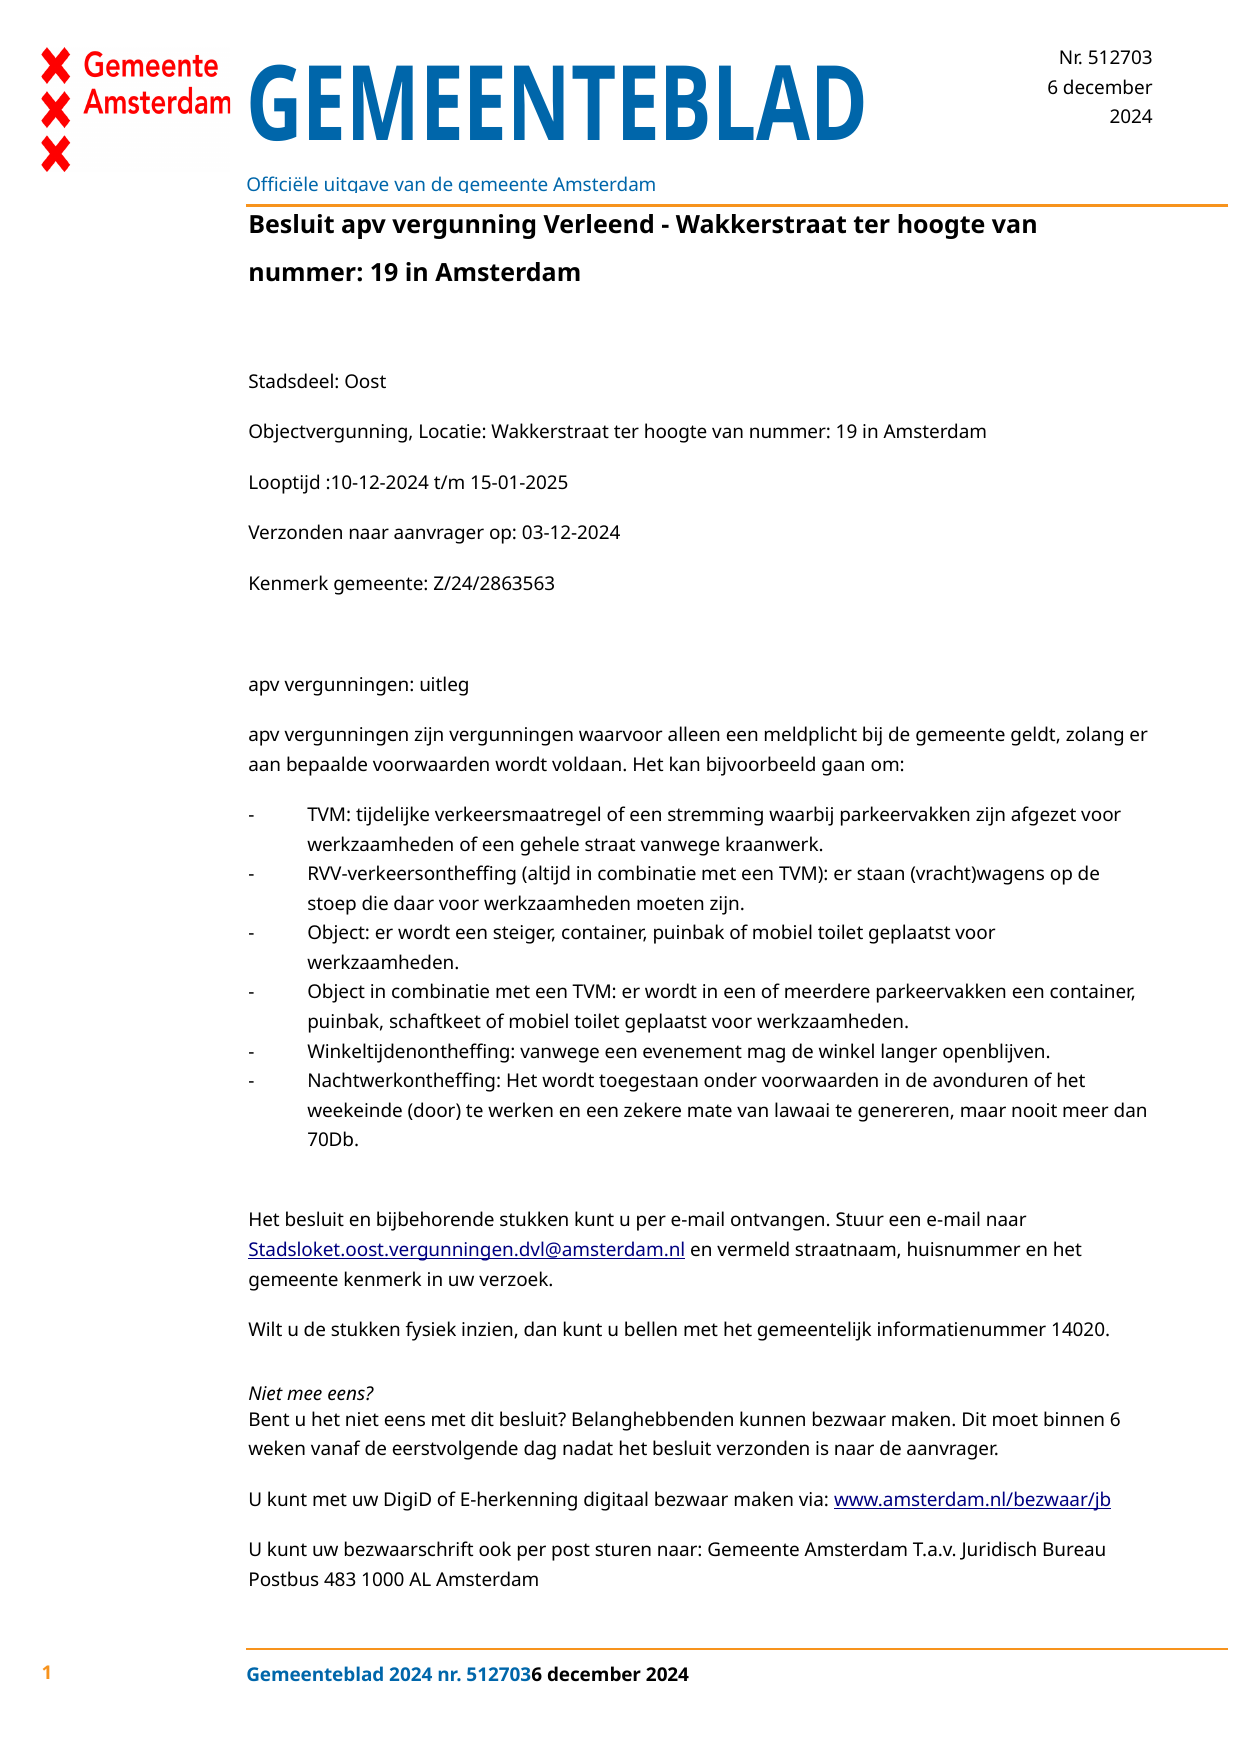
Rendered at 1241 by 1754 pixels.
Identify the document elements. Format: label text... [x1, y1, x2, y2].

list Winkeltijdenontheffing: vanwege een evenement mag de winkel langer openblijven. [248, 1038, 1152, 1064]
text apv vergunningen zijn vergunningen waarvoor alleen een meldplicht bij de gemeente geldt, zolang er aan bepaalde voorwaarden wordt voldaan. Het kan bijvoorbeeld gaan om: [248, 721, 1152, 777]
text apv vergunningen: uitleg [248, 671, 1152, 697]
text Het besluit en bijbehorende stukken kunt u per e-mail ontvangen. Stuur een e-mail naar Stadsloket.oost.vergunningen.dvl@amsterdam.nl en vermeld straatnaam, huisnummer en het gemeente kenmerk in uw verzoek. [248, 1207, 1152, 1292]
text Niet mee eens? [248, 1380, 1152, 1406]
text U kunt met uw DigiD of E-herkenning digitaal bezwaar maken via: www.amsterdam.nl/bezwaar/jb [248, 1486, 1152, 1512]
picture [41, 47, 231, 172]
text Objectvergunning, Locatie: Wakkerstraat ter hoogte van nummer: 19 in Amsterdam [248, 419, 1152, 444]
list Object: er wordt een steiger, container, puinbak of mobiel toilet geplaatst voor werkzaamheden. [248, 919, 1152, 975]
list Object in combinatie met een TVM: er wordt in een of meerdere parkeervakken een container, puinbak, schaftkeet of mobiel toilet geplaatst voor werkzaamheden. [248, 979, 1152, 1034]
list RVV-verkeersontheffing (altijd in combinatie met een TVM): er staan (vracht)wagens op de stoep die daar voor werkzaamheden moeten zijn. [248, 860, 1152, 916]
list Nachtwerkontheffing: Het wordt toegestaan onder voorwaarden in de avonduren of het weekeinde (door) te werken en een zekere mate van lawaai te genereren, maar nooit meer dan 70Db. [248, 1067, 1152, 1152]
list TVM: tijdelijke verkeersmaatregel of een stremming waarbij parkeervakken zijn afgezet voor werkzaamheden of een gehele straat vanwege kraanwerk. [248, 801, 1152, 857]
text Kenmerk gemeente: Z/24/2863563 [248, 570, 1152, 596]
text Besluit apv vergunning Verleend - Wakkerstraat ter hoogte van nummer: 19 in Amsterdam [248, 207, 1152, 288]
text Wilt u de stukken fysiek inzien, dan kunt u bellen met het gemeentelijk informatienummer 14020. [248, 1316, 1152, 1342]
text Stadsdeel: Oost [248, 368, 1152, 394]
text U kunt uw bezwaarschrift ook per post sturen naar: Gemeente Amsterdam T.a.v. Juridisch Bureau Postbus 483 1000 AL Amsterdam [248, 1536, 1152, 1592]
text Bent u het niet eens met dit besluit? Belanghebbenden kunnen bezwaar maken. Dit moet binnen 6 weken vanaf de eerstvolgende dag nadat het besluit verzonden is naar de aanvrager. [248, 1406, 1152, 1461]
text Looptijd :10-12-2024 t/m 15-01-2025 [248, 469, 1152, 495]
text Verzonden naar aanvrager op: 03-12-2024 [248, 519, 1152, 545]
